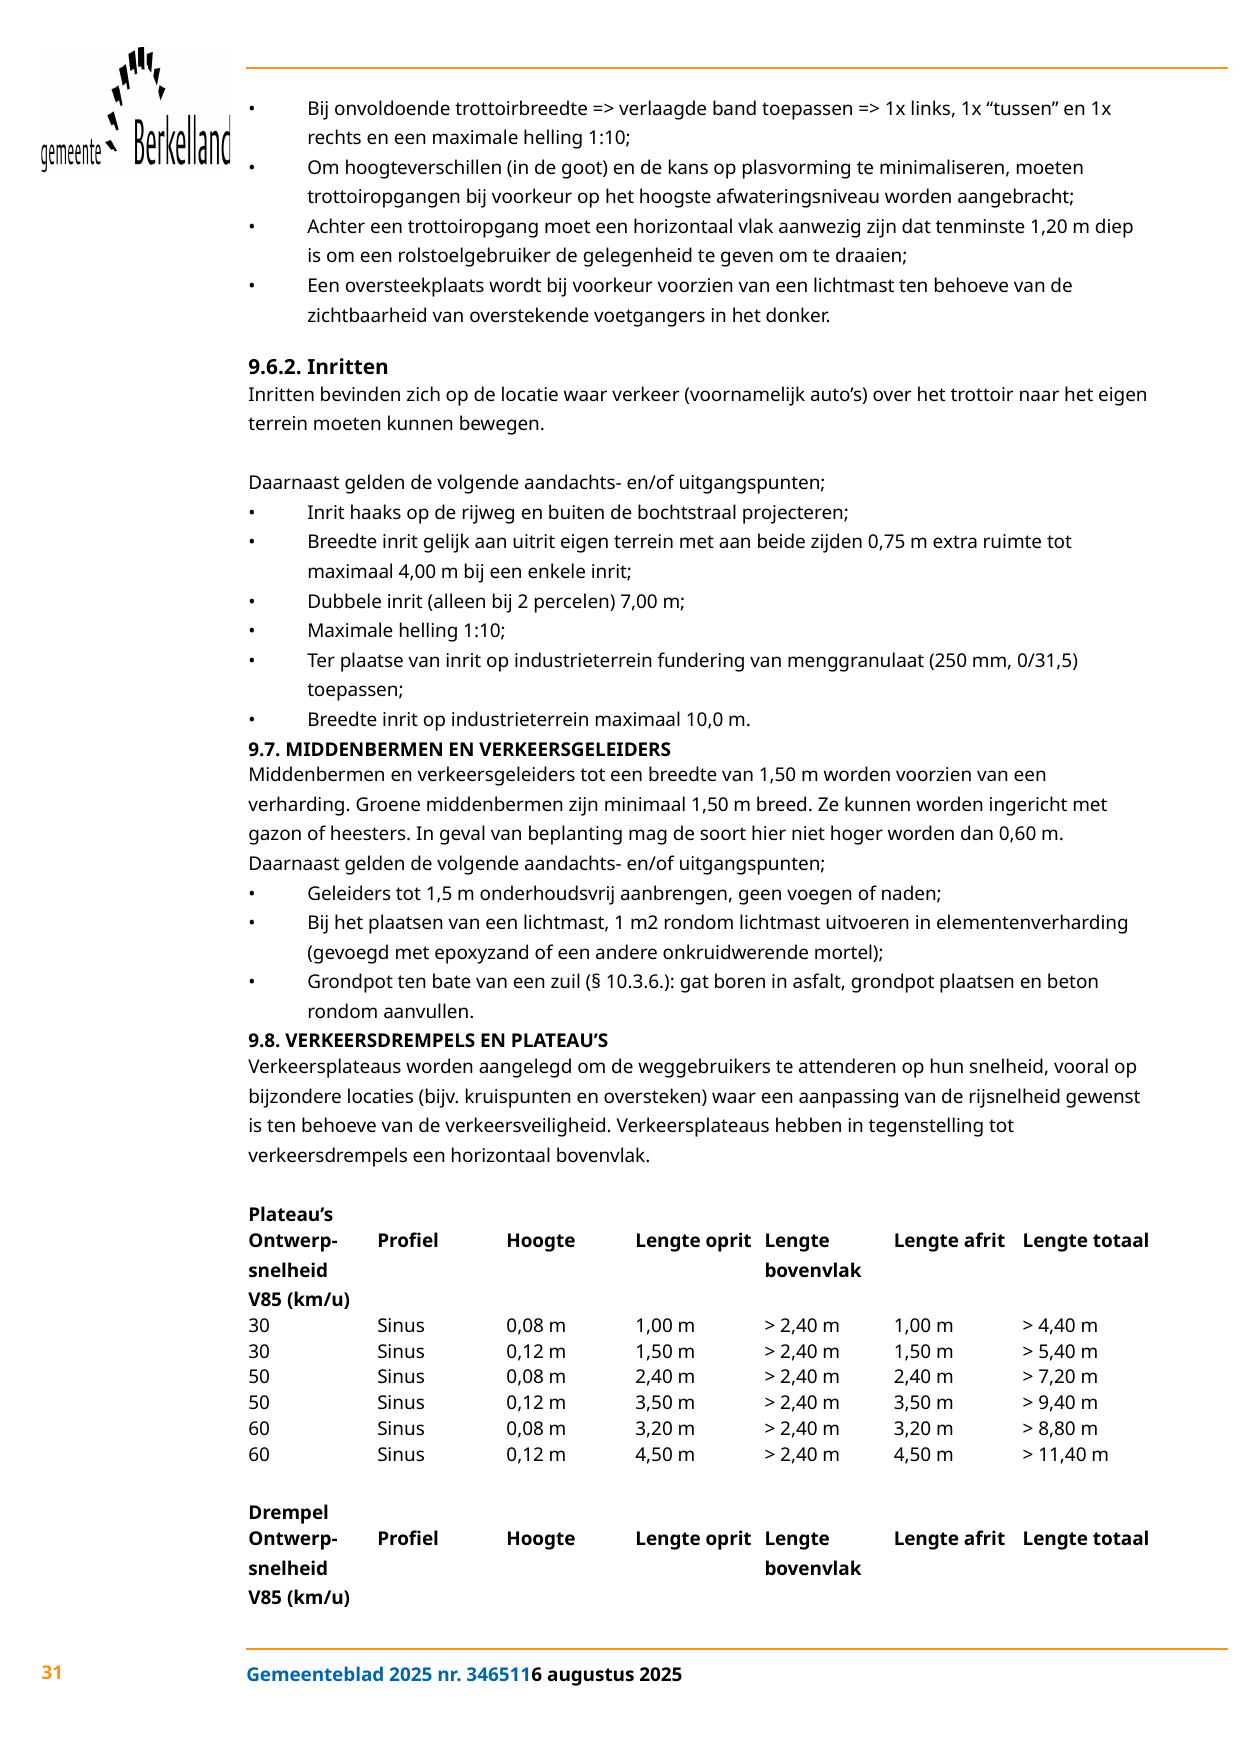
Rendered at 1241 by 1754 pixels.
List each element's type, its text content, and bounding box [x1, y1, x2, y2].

table_cell 4,50 m [635, 1441, 764, 1466]
table_cell 50 [248, 1389, 377, 1415]
table_cell 3,20 m [894, 1415, 1022, 1441]
list Breedte inrit op industrieterrein maximaal 10,0 m. [248, 706, 1152, 732]
table_cell Lengte bovenvlak [764, 1227, 893, 1312]
table_cell Lengte oprit [635, 1525, 764, 1610]
list Een oversteekplaats wordt bij voorkeur voorzien van een lichtmast ten behoeve van de zichtbaarheid van overstekende voetgangers in het donker. [248, 272, 1152, 328]
table_cell > 2,40 m [764, 1389, 893, 1415]
table_cell 1,00 m [635, 1312, 764, 1338]
text Inritten bevinden zich op de locatie waar verkeer (voornamelijk auto’s) over het trottoir naar het eigen terrein moeten kunnen bewegen. [248, 381, 1152, 436]
table_cell > 2,40 m [764, 1312, 893, 1338]
text Daarnaast gelden de volgende aandachts- en/of uitgangspunten; [248, 850, 1152, 876]
table_cell 3,50 m [635, 1389, 764, 1415]
list Breedte inrit gelijk aan uitrit eigen terrein met aan beide zijden 0,75 m extra ruimte tot maximaal 4,00 m bij een enkele inrit; [248, 529, 1152, 584]
table_cell Profiel [377, 1227, 506, 1312]
table_cell 2,40 m [635, 1364, 764, 1389]
list Ter plaatse van inrit op industrieterrein fundering van menggranulaat (250 mm, 0/31,5) toepassen; [248, 647, 1152, 702]
table_cell 0,08 m [506, 1312, 635, 1338]
table_cell Lengte afrit [894, 1227, 1022, 1312]
table_cell Lengte totaal [1023, 1525, 1152, 1610]
list Geleiders tot 1,5 m onderhoudsvrij aanbrengen, geen voegen of naden; [248, 880, 1152, 906]
text 9.7. MIDDENBERMEN EN VERKEERSGELEIDERS [248, 736, 1152, 761]
table_cell Sinus [377, 1338, 506, 1363]
table_cell 0,12 m [506, 1338, 635, 1363]
table_cell 0,08 m [506, 1415, 635, 1441]
table_cell Hoogte [506, 1227, 635, 1312]
table_header Drempel [248, 1499, 1152, 1525]
table_cell 30 [248, 1312, 377, 1338]
list Dubbele inrit (alleen bij 2 percelen) 7,00 m; [248, 588, 1152, 613]
table_cell 0,08 m [506, 1364, 635, 1389]
table_cell > 2,40 m [764, 1364, 893, 1389]
table_cell Sinus [377, 1441, 506, 1466]
table_cell 4,50 m [894, 1441, 1022, 1466]
table_cell Sinus [377, 1364, 506, 1389]
table_cell > 2,40 m [764, 1415, 893, 1441]
table_cell Sinus [377, 1415, 506, 1441]
table_cell > 4,40 m [1023, 1312, 1152, 1338]
table_cell 0,12 m [506, 1441, 635, 1466]
text Daarnaast gelden de volgende aandachts- en/of uitgangspunten; [248, 469, 1152, 495]
table_cell Lengte totaal [1023, 1227, 1152, 1312]
list Om hoogteverschillen (in de goot) en de kans op plasvorming te minimaliseren, moeten trottoiropgangen bij voorkeur op het hoogste afwateringsniveau worden aangebracht; [248, 154, 1152, 209]
table_cell Ontwerp-snelheid V85 (km/u) [248, 1227, 377, 1312]
table_cell 0,12 m [506, 1389, 635, 1415]
table_cell Sinus [377, 1312, 506, 1338]
list Bij onvoldoende trottoirbreedte => verlaagde band toepassen => 1x links, 1x “tussen” en 1x rechts en een maximale helling 1:10; [248, 95, 1152, 150]
picture [41, 47, 231, 172]
text 9.8. VERKEERSDREMPELS EN PLATEAU’S [248, 1028, 1152, 1053]
table_cell Ontwerp-snelheid V85 (km/u) [248, 1525, 377, 1610]
list Maximale helling 1:10; [248, 617, 1152, 643]
table_cell Lengte bovenvlak [764, 1525, 893, 1610]
table_cell > 2,40 m [764, 1441, 893, 1466]
table_cell 60 [248, 1415, 377, 1441]
text Middenbermen en verkeersgeleiders tot een breedte van 1,50 m worden voorzien van een verharding. Groene middenbermen zijn minimaal 1,50 m breed. Ze kunnen worden ingericht met gazon of heesters. In geval van beplanting mag de soort hier niet hoger worden dan 0,60 m. [248, 761, 1152, 846]
table_cell Lengte oprit [635, 1227, 764, 1312]
table_cell Lengte afrit [894, 1525, 1022, 1610]
list Achter een trottoiropgang moet een horizontaal vlak aanwezig zijn dat tenminste 1,20 m diep is om een rolstoelgebruiker de gelegenheid te geven om te draaien; [248, 213, 1152, 268]
table_cell Hoogte [506, 1525, 635, 1610]
table_cell 1,00 m [894, 1312, 1022, 1338]
list Bij het plaatsen van een lichtmast, 1 m2 rondom lichtmast uitvoeren in elementenverharding (gevoegd met epoxyzand of een andere onkruidwerende mortel); [248, 909, 1152, 965]
table_cell 1,50 m [894, 1338, 1022, 1363]
table_cell 50 [248, 1364, 377, 1389]
table_cell > 9,40 m [1023, 1389, 1152, 1415]
table_cell > 11,40 m [1023, 1441, 1152, 1466]
table_cell 30 [248, 1338, 377, 1363]
table_header Plateau’s [248, 1201, 1152, 1227]
table_cell > 2,40 m [764, 1338, 893, 1363]
table_cell > 7,20 m [1023, 1364, 1152, 1389]
table_cell > 8,80 m [1023, 1415, 1152, 1441]
table_cell 3,20 m [635, 1415, 764, 1441]
table_cell Profiel [377, 1525, 506, 1610]
list Inrit haaks op de rijweg en buiten de bochtstraal projecteren; [248, 499, 1152, 525]
table_cell > 5,40 m [1023, 1338, 1152, 1363]
table_cell Sinus [377, 1389, 506, 1415]
list Grondpot ten bate van een zuil (§ 10.3.6.): gat boren in asfalt, grondpot plaatsen en beton rondom aanvullen. [248, 968, 1152, 1024]
table_cell 3,50 m [894, 1389, 1022, 1415]
table_cell 60 [248, 1441, 377, 1466]
table_cell 1,50 m [635, 1338, 764, 1363]
text Verkeersplateaus worden aangelegd om de weggebruikers te attenderen op hun snelheid, vooral op bijzondere locaties (bijv. kruispunten en oversteken) waar een aanpassing van de rijsnelheid gewenst is ten behoeve van de verkeersveiligheid. Verkeersplateaus hebben in tegenstelling tot verkeersdrempels een horizontaal bovenvlak. [248, 1053, 1152, 1168]
text 9.6.2. Inritten [248, 352, 1152, 381]
table_cell 2,40 m [894, 1364, 1022, 1389]
